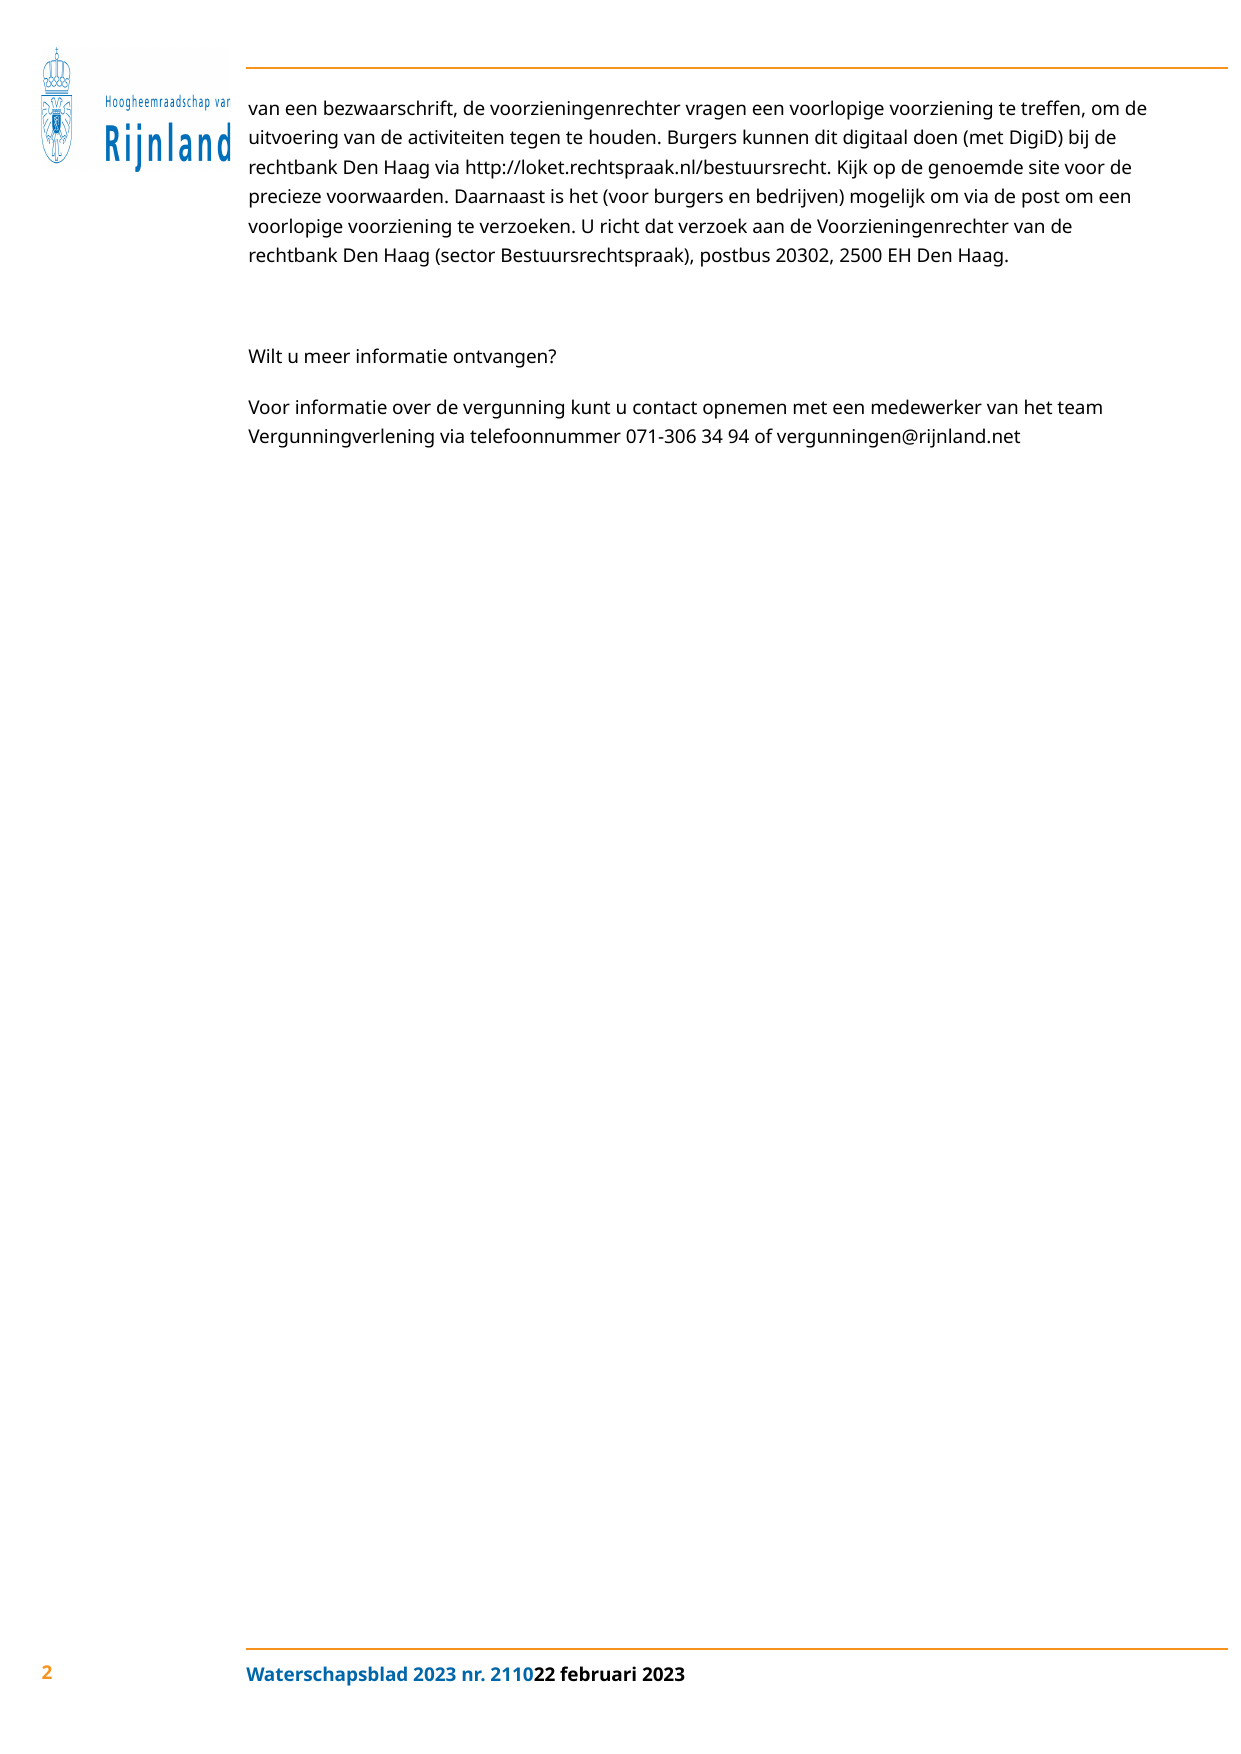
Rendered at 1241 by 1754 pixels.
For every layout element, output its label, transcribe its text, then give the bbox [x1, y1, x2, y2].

text van een bezwaarschrift, de voorzieningenrechter vragen een voorlopige voorziening te treffen, om de uitvoering van de activiteiten tegen te houden. Burgers kunnen dit digitaal doen (met DigiD) bij de rechtbank Den Haag via http://loket.rechtspraak.nl/bestuursrecht. Kijk op de genoemde site voor de precieze voorwaarden. Daarnaast is het (voor burgers en bedrijven) mogelijk om via de post om een voorlopige voorziening te verzoeken. U richt dat verzoek aan de Voorzieningenrechter van de rechtbank Den Haag (sector Bestuursrechtspraak), postbus 20302, 2500 EH Den Haag. [248, 95, 1152, 268]
text Voor informatie over de vergunning kunt u contact opnemen met een medewerker van het team Vergunningverlening via telefoonnummer 071-306 34 94 of vergunningen@rijnland.net [248, 394, 1152, 449]
text Wilt u meer informatie ontvangen? [248, 343, 1152, 369]
picture [41, 47, 231, 172]
